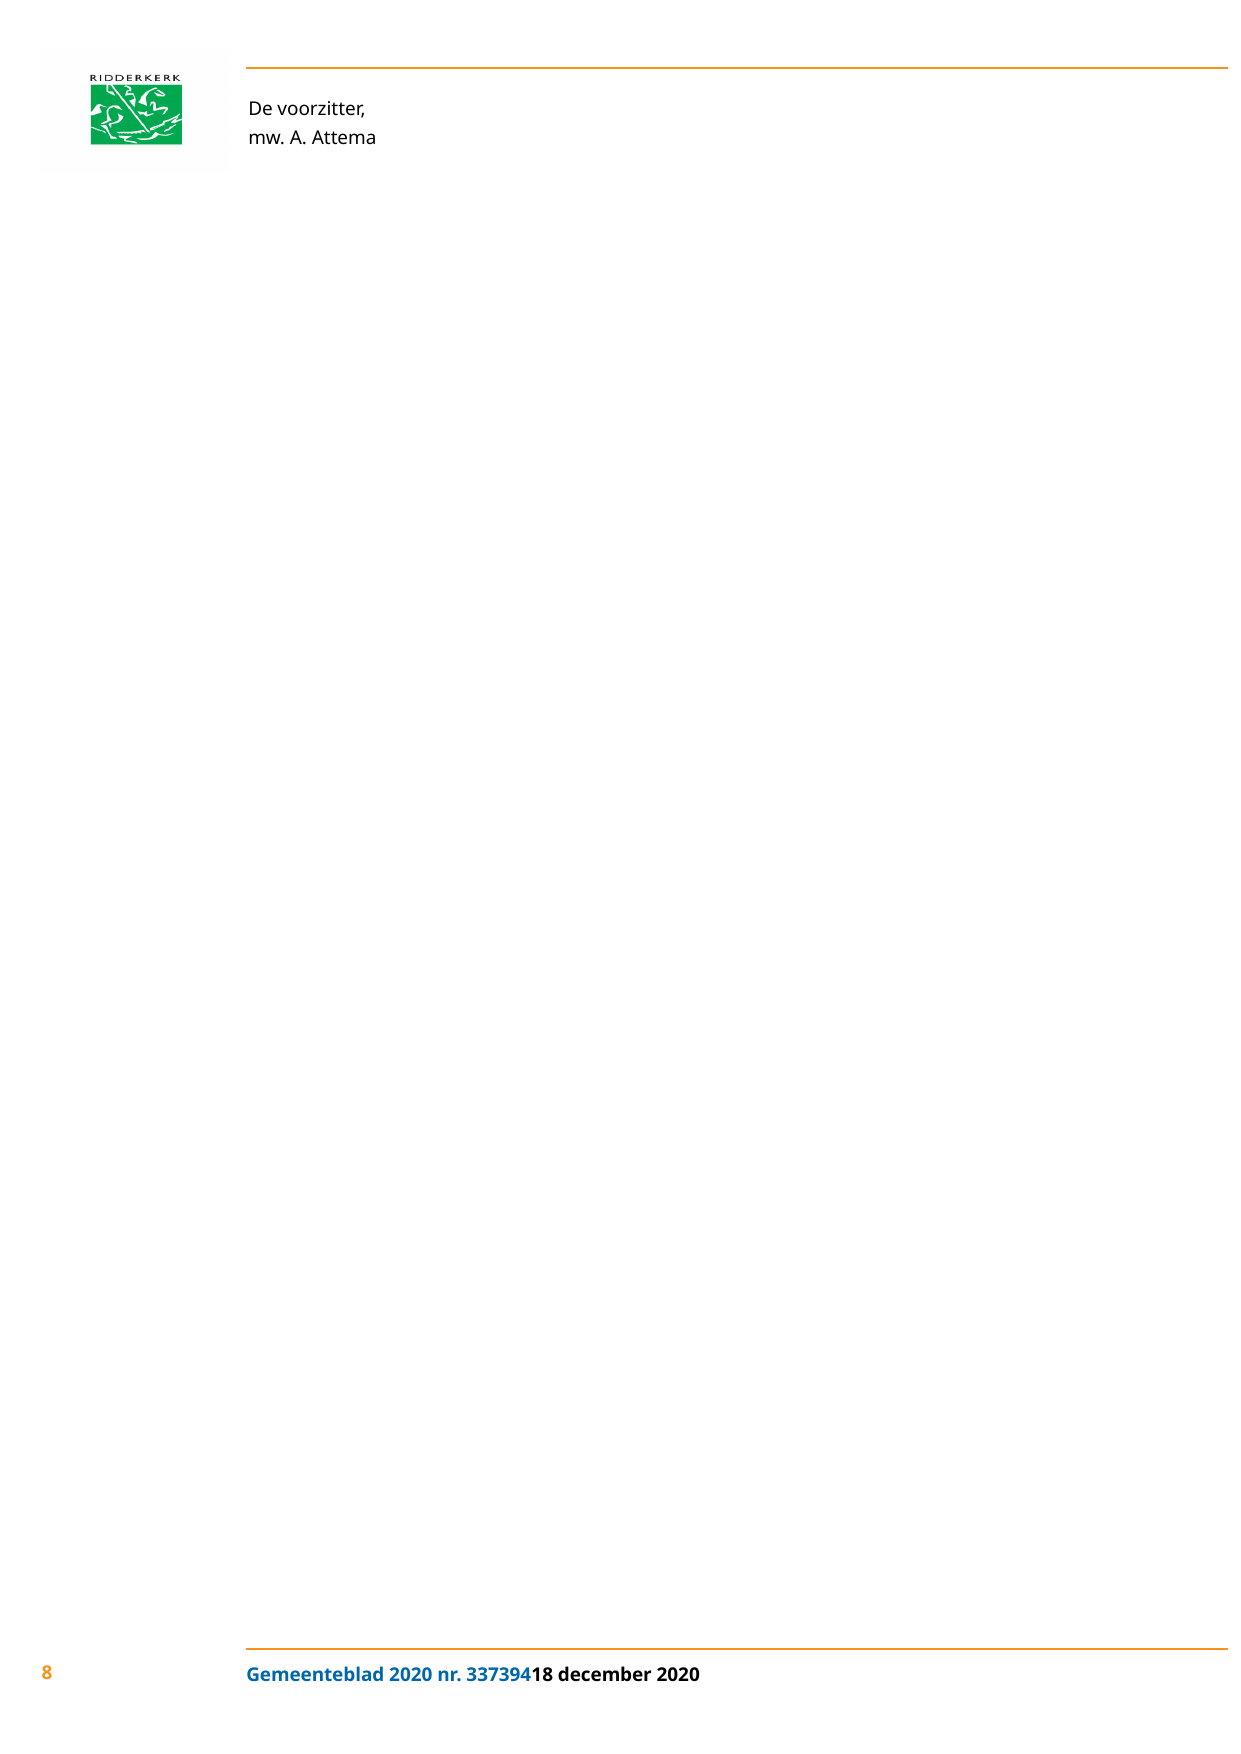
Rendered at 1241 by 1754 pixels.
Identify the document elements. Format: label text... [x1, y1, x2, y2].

text De voorzitter, [248, 95, 1152, 121]
picture [41, 47, 231, 172]
text mw. A. Attema [248, 124, 1152, 150]
